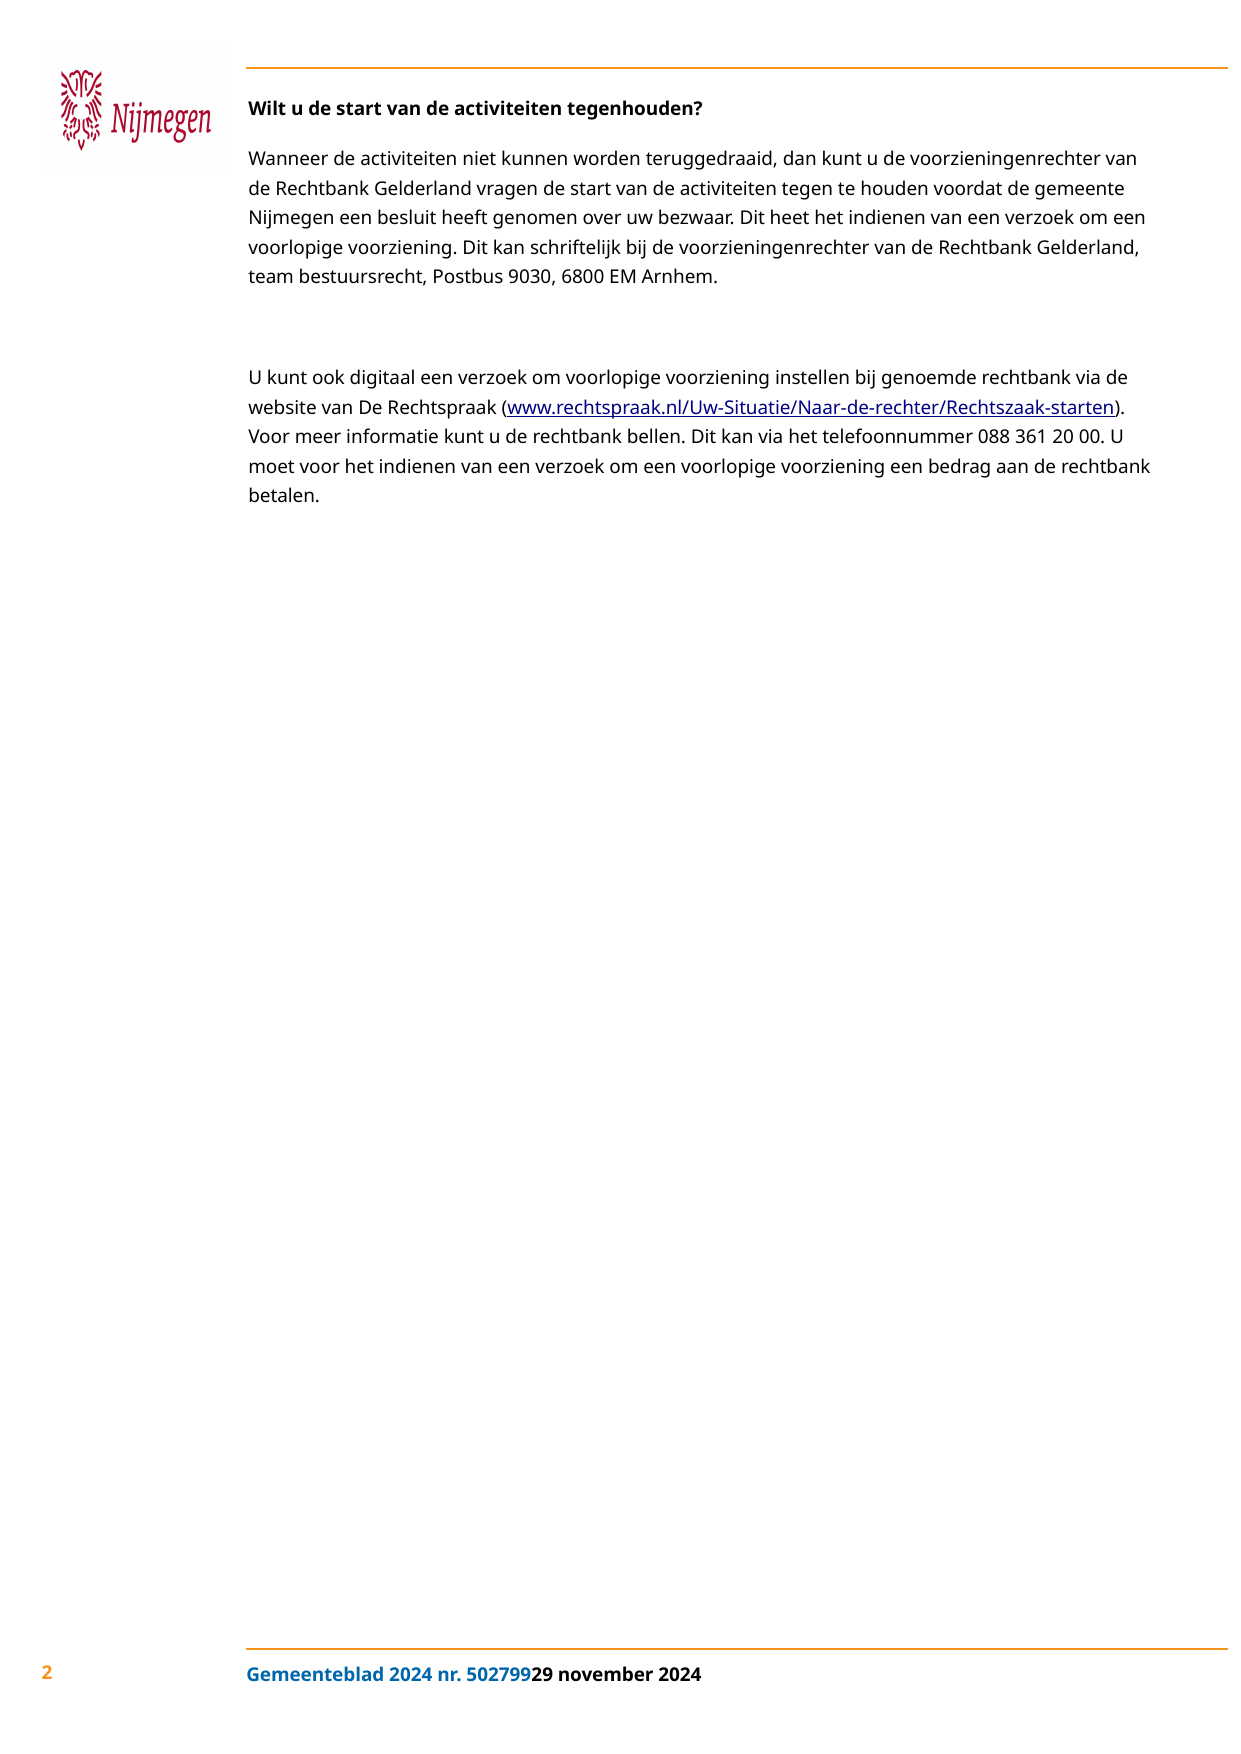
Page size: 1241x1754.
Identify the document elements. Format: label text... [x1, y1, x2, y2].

text Wilt u de start van de activiteiten tegenhouden? [248, 95, 1152, 121]
text U kunt ook digitaal een verzoek om voorlopige voorziening instellen bij genoemde rechtbank via de website van De Rechtspraak (www.rechtspraak.nl/Uw-Situatie/Naar-de-rechter/Rechtszaak-starten). Voor meer informatie kunt u de rechtbank bellen. Dit kan via het telefoonnummer 088 361 20 00. U moet voor het indienen van een verzoek om een voorlopige voorziening een bedrag aan de rechtbank betalen. [248, 364, 1152, 508]
text Wanneer de activiteiten niet kunnen worden teruggedraaid, dan kunt u de voorzieningenrechter van de Rechtbank Gelderland vragen de start van de activiteiten tegen te houden voordat de gemeente Nijmegen een besluit heeft genomen over uw bezwaar. Dit heet het indienen van een verzoek om een voorlopige voorziening. Dit kan schriftelijk bij de voorzieningenrechter van de Rechtbank Gelderland, team bestuursrecht, Postbus 9030, 6800 EM Arnhem. [248, 145, 1152, 289]
picture [41, 47, 231, 172]
